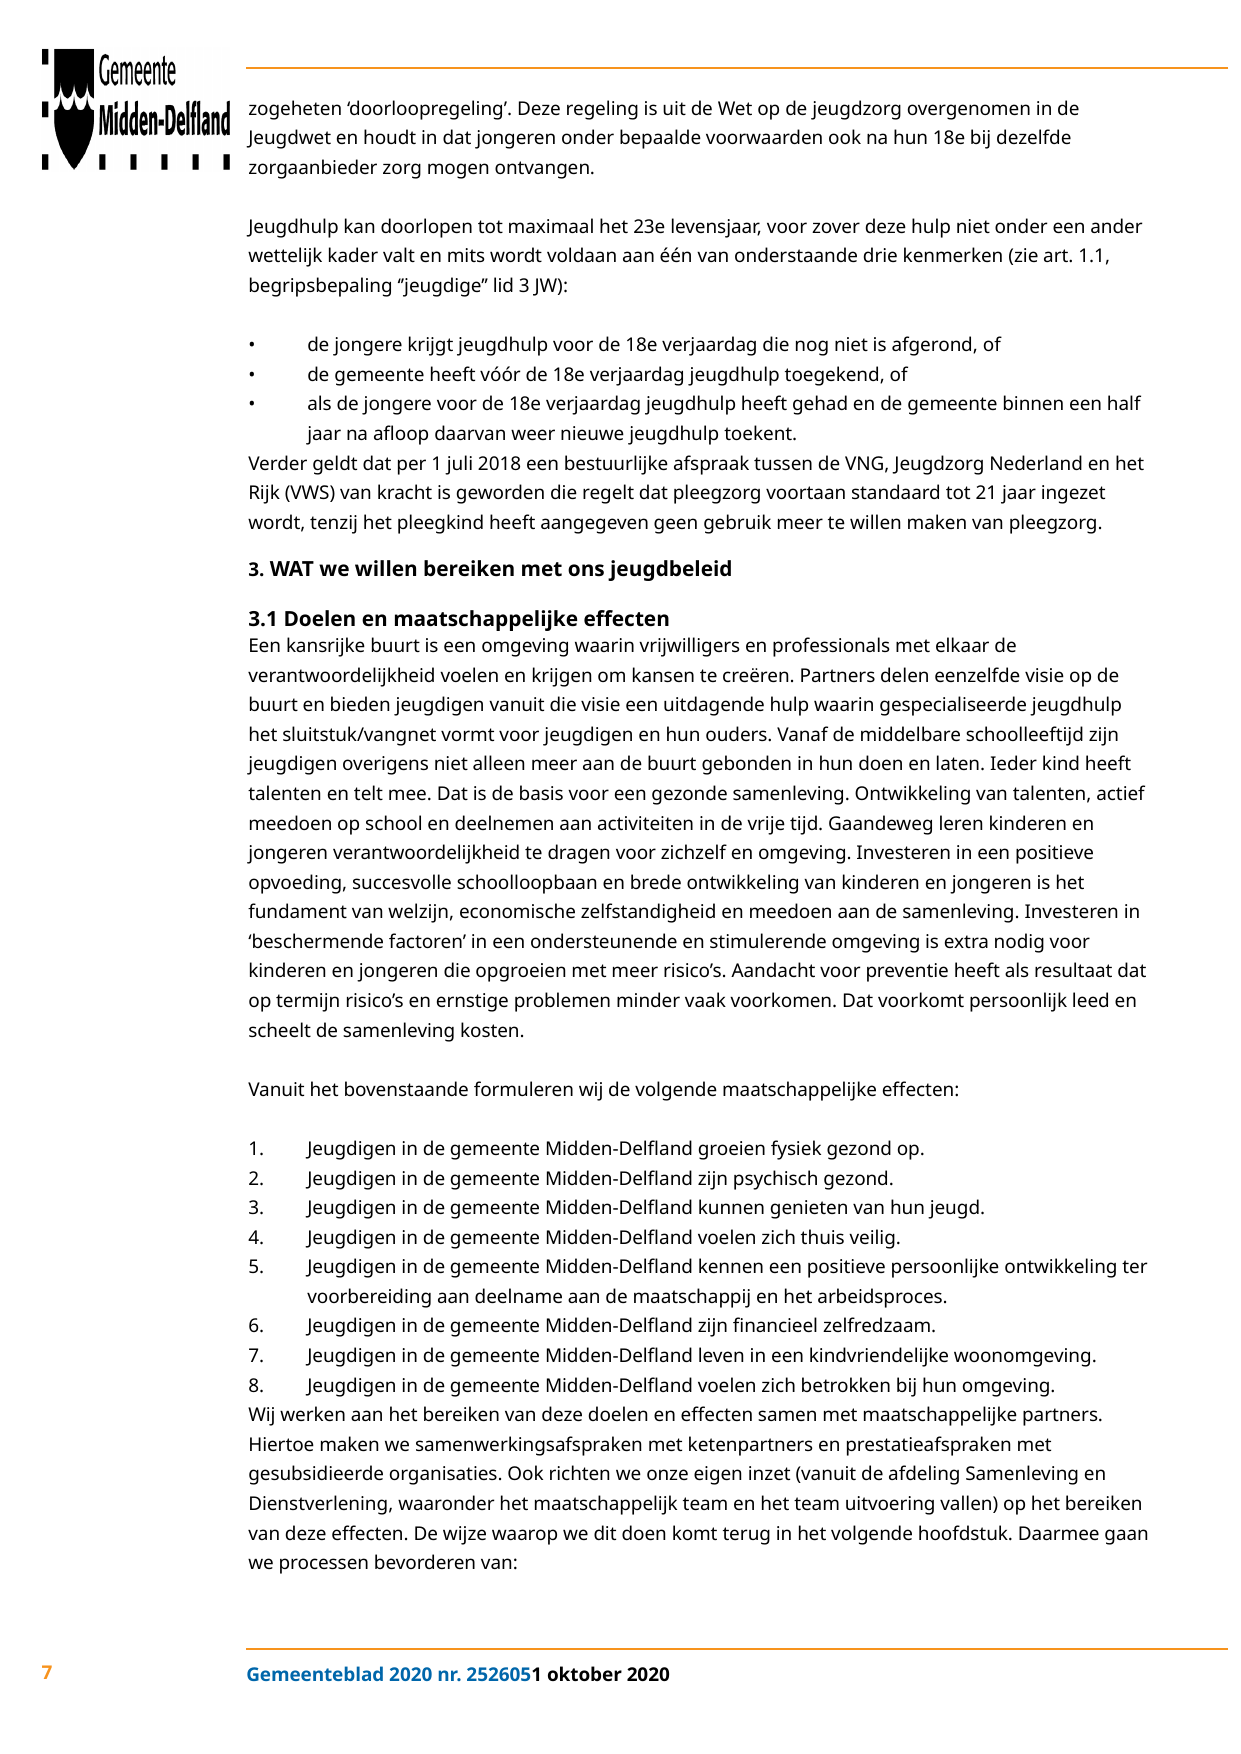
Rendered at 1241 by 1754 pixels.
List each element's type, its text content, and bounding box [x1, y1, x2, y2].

text Vanuit het bovenstaande formuleren wij de volgende maatschappelijke effecten: [248, 1076, 1152, 1102]
text Wij werken aan het bereiken van deze doelen en effecten samen met maatschappelijke partners. Hiertoe maken we samenwerkingsafspraken met ketenpartners en prestatieafspraken met gesubsidieerde organisaties. Ook richten we onze eigen inzet (vanuit de afdeling Samenleving en Dienstverlening, waaronder het maatschappelijk team en het team uitvoering vallen) op het bereiken van deze effecten. De wijze waarop we dit doen komt terug in het volgende hoofdstuk. Daarmee gaan we processen bevorderen van: [248, 1401, 1152, 1575]
list Jeugdigen in de gemeente Midden-Delfland voelen zich thuis veilig. [248, 1224, 1152, 1250]
list Jeugdigen in de gemeente Midden-Delfland zijn psychisch gezond. [248, 1165, 1152, 1191]
text 3.1 Doelen en maatschappelijke effecten [248, 604, 1152, 632]
list Jeugdigen in de gemeente Midden-Delfland kennen een positieve persoonlijke ontwikkeling ter voorbereiding aan deelname aan de maatschappij en het arbeidsproces. [248, 1253, 1152, 1309]
list Jeugdigen in de gemeente Midden-Delfland voelen zich betrokken bij hun omgeving. [248, 1372, 1152, 1398]
text Verder geldt dat per 1 juli 2018 een bestuurlijke afspraak tussen de VNG, Jeugdzorg Nederland en het Rijk (VWS) van kracht is geworden die regelt dat pleegzorg voortaan standaard tot 21 jaar ingezet wordt, tenzij het pleegkind heeft aangegeven geen gebruik meer te willen maken van pleegzorg. [248, 450, 1152, 535]
text zogeheten ‘doorloopregeling’. Deze regeling is uit de Wet op de jeugdzorg overgenomen in de Jeugdwet en houdt in dat jongeren onder bepaalde voorwaarden ook na hun 18e bij dezelfde zorgaanbieder zorg mogen ontvangen. [248, 95, 1152, 180]
text Een kansrijke buurt is een omgeving waarin vrijwilligers en professionals met elkaar de verantwoordelijkheid voelen en krijgen om kansen te creëren. Partners delen eenzelfde visie op de buurt en bieden jeugdigen vanuit die visie een uitdagende hulp waarin gespecialiseerde jeugdhulp het sluitstuk/vangnet vormt voor jeugdigen en hun ouders. Vanaf de middelbare schoolleeftijd zijn jeugdigen overigens niet alleen meer aan de buurt gebonden in hun doen en laten. Ieder kind heeft talenten en telt mee. Dat is de basis voor een gezonde samenleving. Ontwikkeling van talenten, actief meedoen op school en deelnemen aan activiteiten in de vrije tijd. Gaandeweg leren kinderen en jongeren verantwoordelijkheid te dragen voor zichzelf en omgeving. Investeren in een positieve opvoeding, succesvolle schoolloopbaan en brede ontwikkeling van kinderen en jongeren is het fundament van welzijn, economische zelfstandigheid en meedoen aan de samenleving. Investeren in ‘beschermende factoren’ in een ondersteunende en stimulerende omgeving is extra nodig voor kinderen en jongeren die opgroeien met meer risico’s. Aandacht voor preventie heeft als resultaat dat op termijn risico’s en ernstige problemen minder vaak voorkomen. Dat voorkomt persoonlijk leed en scheelt de samenleving kosten. [248, 632, 1152, 1043]
text 3. WAT we willen bereiken met ons jeugdbeleid [248, 554, 1152, 583]
list als de jongere voor de 18e verjaardag jeugdhulp heeft gehad en de gemeente binnen een half jaar na afloop daarvan weer nieuwe jeugdhulp toekent. [248, 391, 1152, 446]
list Jeugdigen in de gemeente Midden-Delfland zijn financieel zelfredzaam. [248, 1313, 1152, 1338]
list Jeugdigen in de gemeente Midden-Delfland kunnen genieten van hun jeugd. [248, 1194, 1152, 1220]
text Jeugdhulp kan doorlopen tot maximaal het 23e levensjaar, voor zover deze hulp niet onder een ander wettelijk kader valt en mits wordt voldaan aan één van onderstaande drie kenmerken (zie art. 1.1, begripsbepaling ‘’jeugdige’’ lid 3 JW): [248, 213, 1152, 298]
list de gemeente heeft vóór de 18e verjaardag jeugdhulp toegekend, of [248, 361, 1152, 387]
list Jeugdigen in de gemeente Midden-Delfland groeien fysiek gezond op. [248, 1135, 1152, 1161]
list de jongere krijgt jeugdhulp voor de 18e verjaardag die nog niet is afgerond, of [248, 331, 1152, 357]
picture [41, 47, 231, 172]
list Jeugdigen in de gemeente Midden-Delfland leven in een kindvriendelijke woonomgeving. [248, 1342, 1152, 1368]
